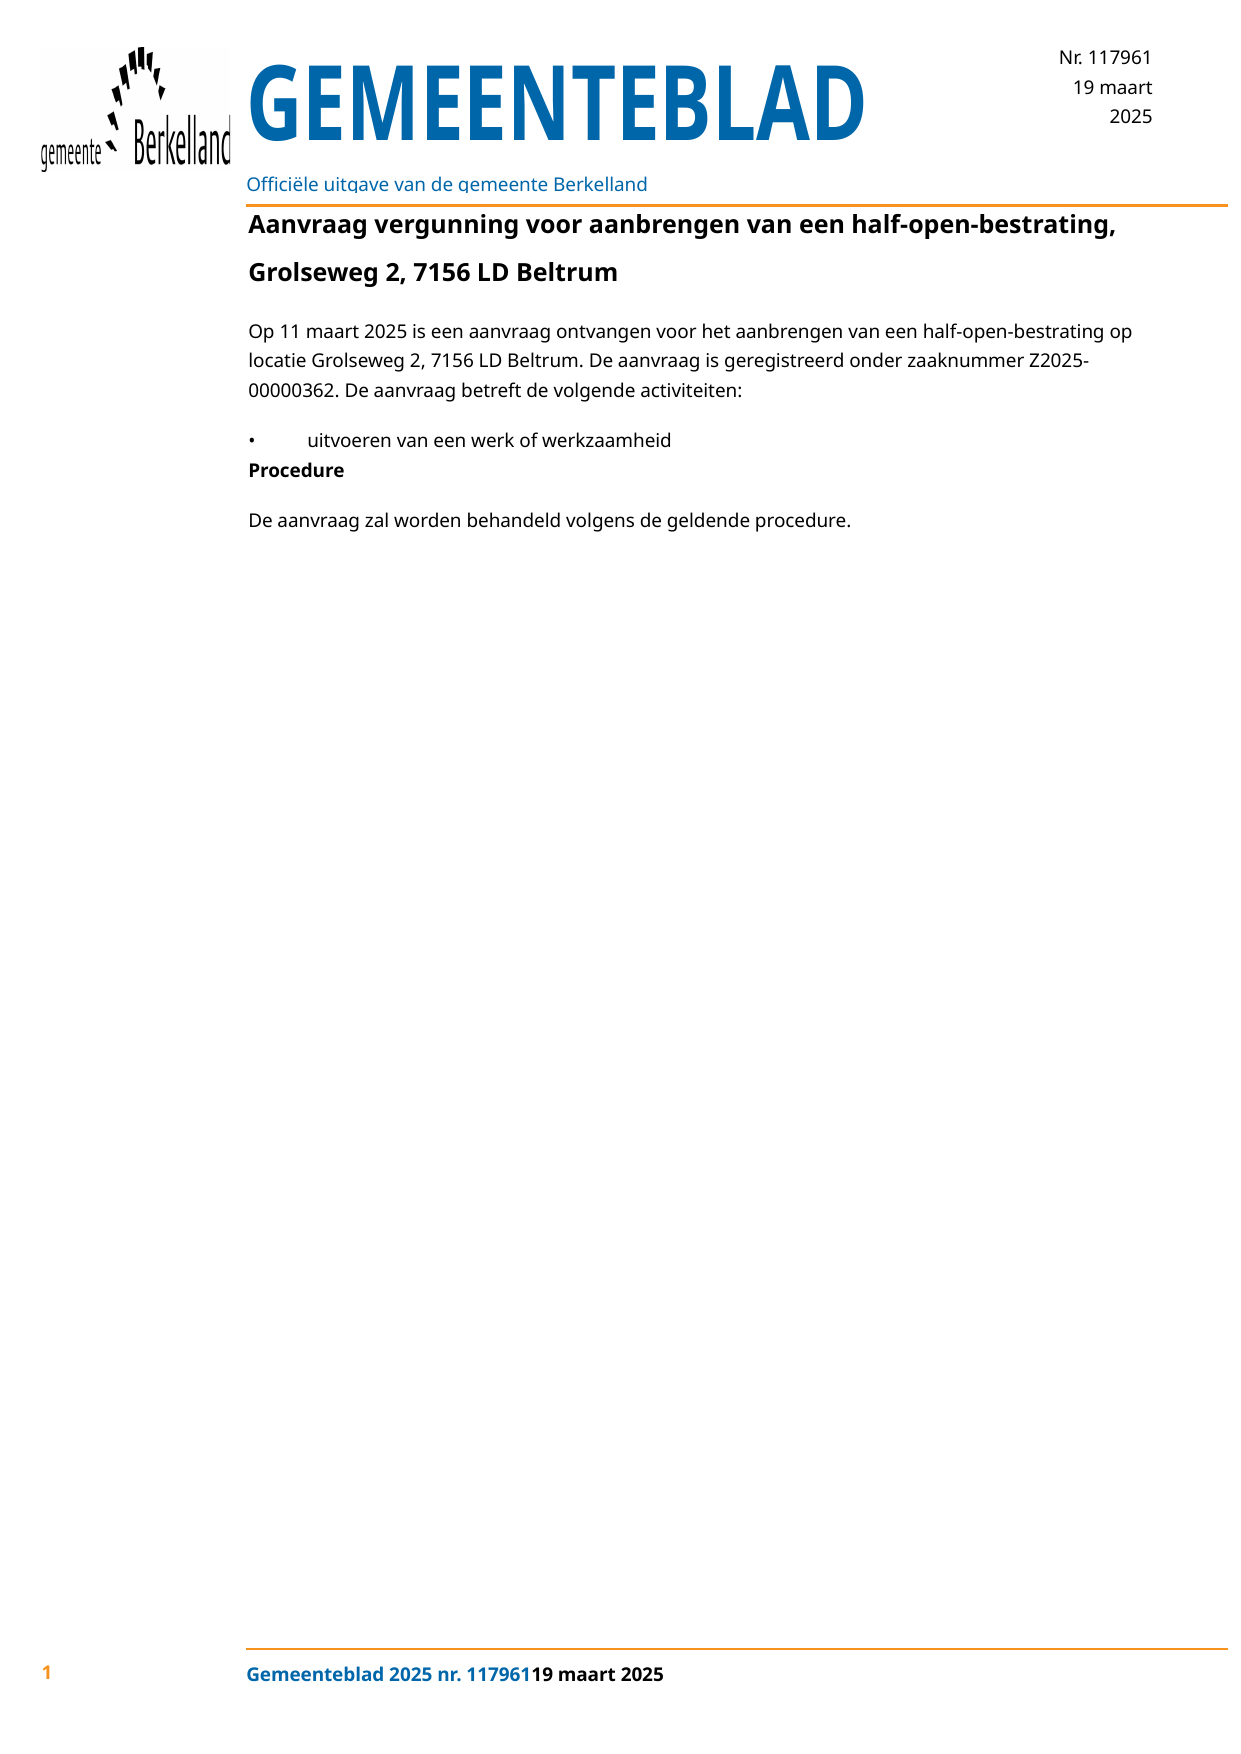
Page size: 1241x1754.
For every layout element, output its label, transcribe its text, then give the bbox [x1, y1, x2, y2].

picture [41, 47, 231, 172]
text Op 11 maart 2025 is een aanvraag ontvangen voor het aanbrengen van een half-open-bestrating op locatie Grolseweg 2, 7156 LD Beltrum. De aanvraag is geregistreerd onder zaaknummer Z2025-00000362. De aanvraag betreft de volgende activiteiten: [248, 318, 1152, 403]
text Aanvraag vergunning voor aanbrengen van een half-open-bestrating, Grolseweg 2, 7156 LD Beltrum [248, 207, 1152, 288]
text Procedure [248, 457, 1152, 483]
list uitvoeren van een werk of werkzaamheid [248, 427, 1152, 453]
text De aanvraag zal worden behandeld volgens de geldende procedure. [248, 507, 1152, 533]
